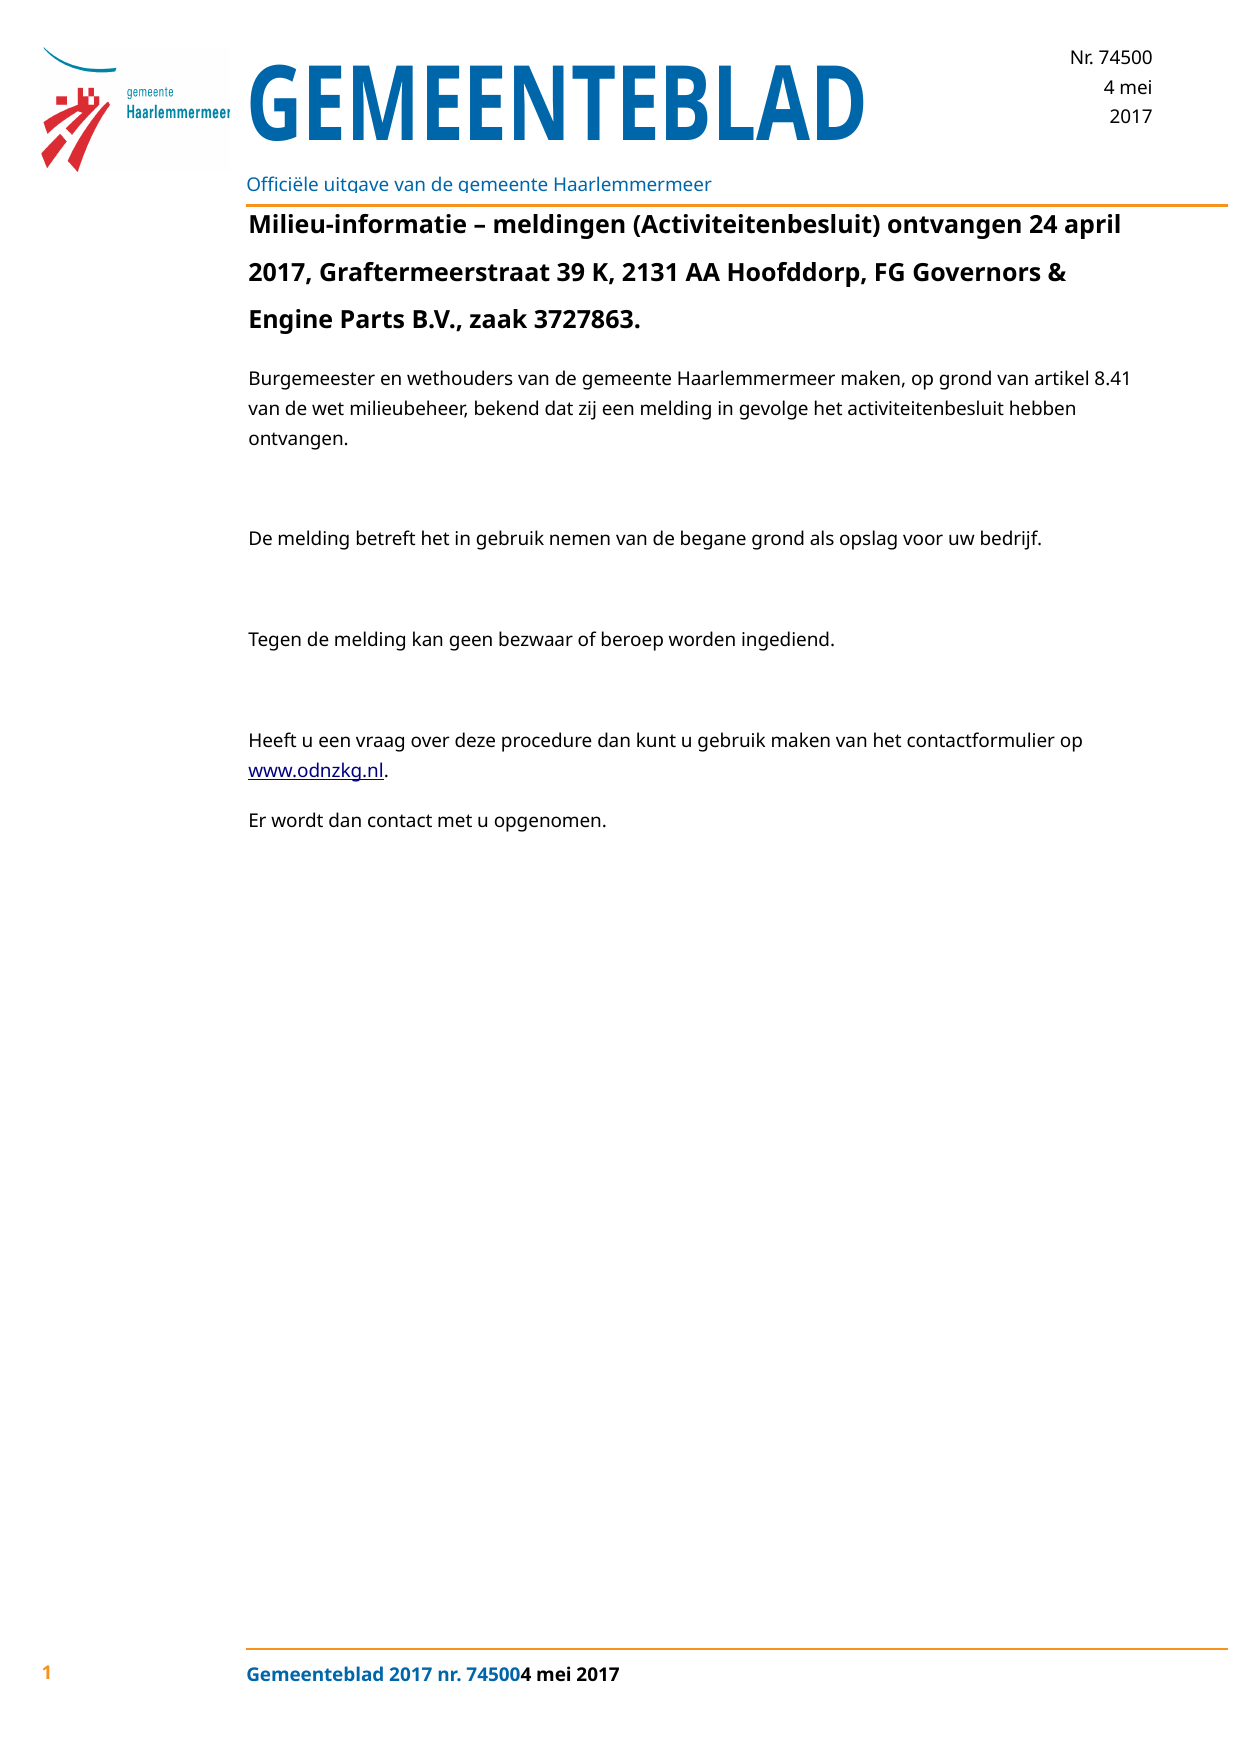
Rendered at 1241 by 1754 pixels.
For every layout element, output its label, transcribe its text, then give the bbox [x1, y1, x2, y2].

text Heeft u een vraag over deze procedure dan kunt u gebruik maken van het contactformulier op www.odnzkg.nl. [248, 727, 1152, 782]
text Burgemeester en wethouders van de gemeente Haarlemmermeer maken, op grond van artikel 8.41 van de wet milieubeheer, bekend dat zij een melding in gevolge het activiteitenbesluit hebben ontvangen. [248, 366, 1152, 450]
text Tegen de melding kan geen bezwaar of beroep worden ingediend. [248, 626, 1152, 652]
text Milieu-informatie – meldingen (Activiteitenbesluit) ontvangen 24 april 2017, Graftermeerstraat 39 K, 2131 AA Hoofddorp, FG Governors & Engine Parts B.V., zaak 3727863. [248, 207, 1152, 336]
text Er wordt dan contact met u opgenomen. [248, 807, 1152, 833]
picture [41, 47, 231, 172]
text De melding betreft het in gebruik nemen van de begane grond als opslag voor uw bedrijf. [248, 526, 1152, 551]
